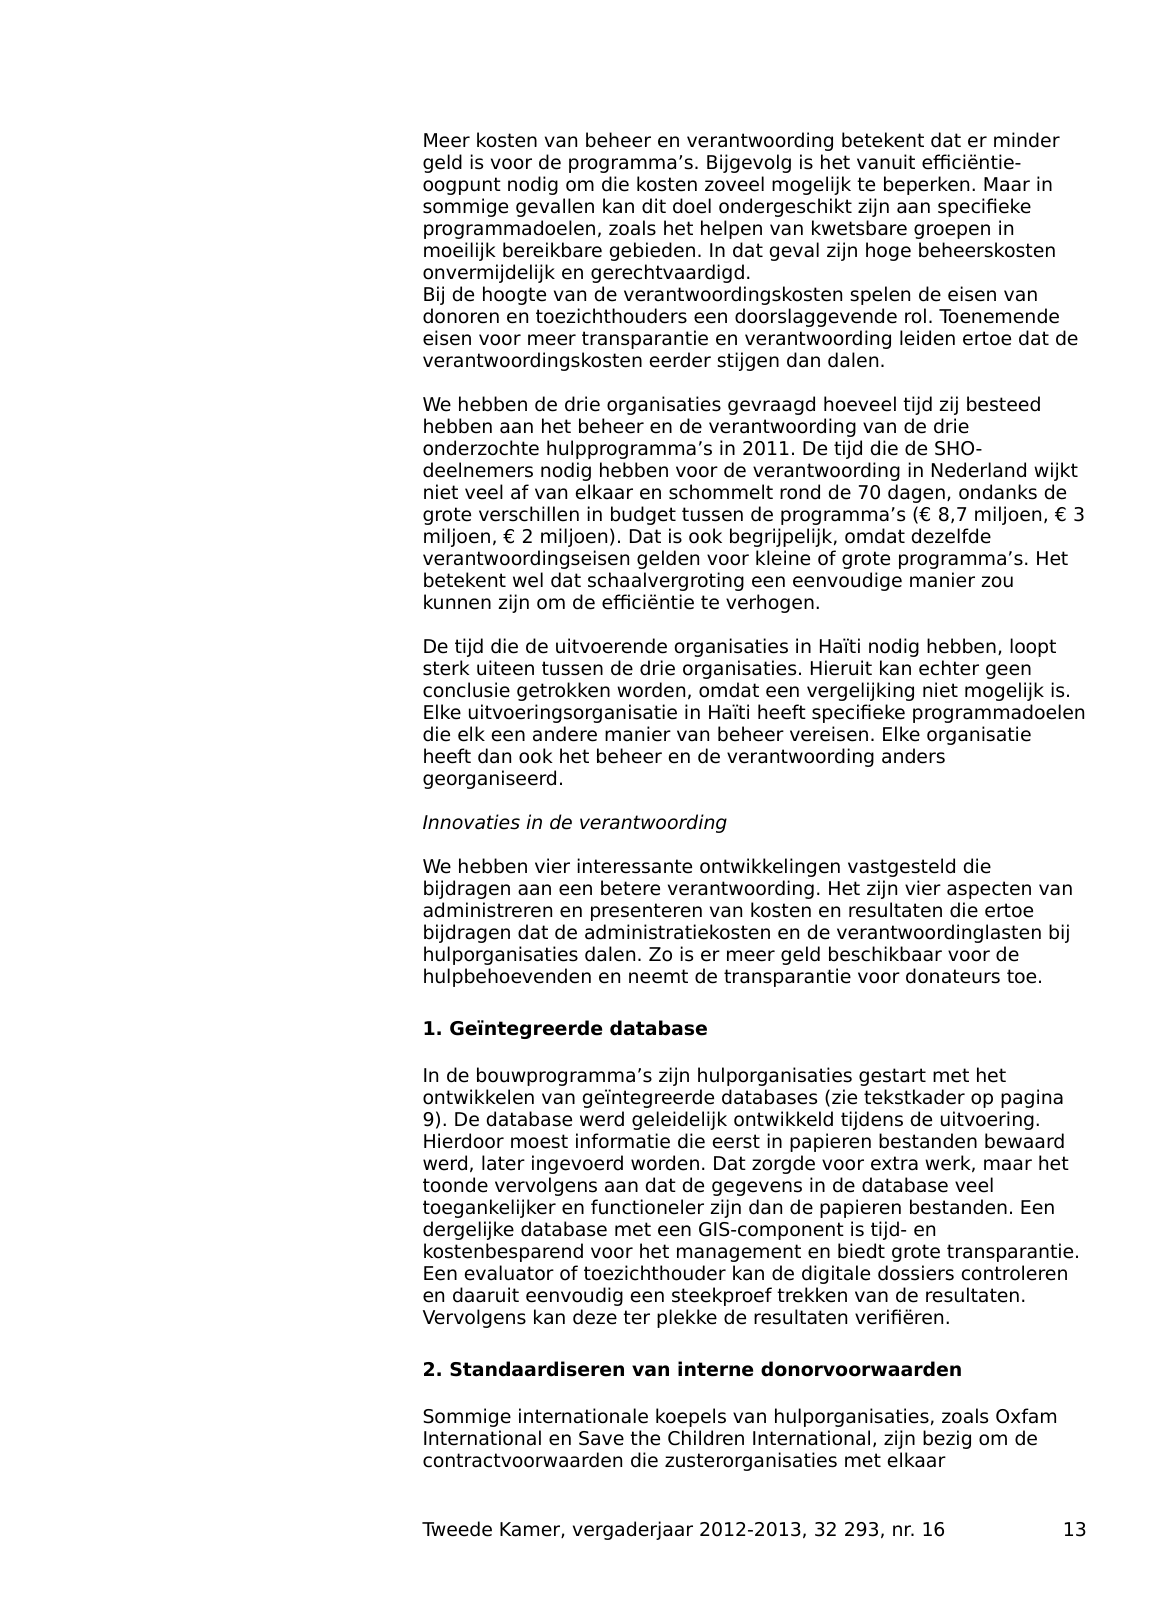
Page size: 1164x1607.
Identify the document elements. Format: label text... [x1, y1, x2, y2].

subtitle 1. Geïntegreerde database [422, 1018, 1087, 1040]
subtitle 2. Standaardiseren van interne donorvoorwaarden [422, 1359, 1087, 1381]
text Sommige internationale koepels van hulporganisaties, zoals Oxfam International en Save the Children International, zijn bezig om de contractvoorwaarden die zusterorganisaties met elkaar [422, 1406, 1087, 1472]
text In de bouwprogramma’s zijn hulporganisaties gestart met het ontwikkelen van geïntegreerde databases (zie tekstkader op pagina 9). De database werd geleidelijk ontwikkeld tijdens de uitvoering. Hierdoor moest informatie die eerst in papieren bestanden bewaard werd, later ingevoerd worden. Dat zorgde voor extra werk, maar het toonde vervolgens aan dat de gegevens in de database veel toegankelijker en functioneler zijn dan de papieren bestanden. Een dergelijke database met een GIS-component is tijd- en kostenbesparend voor het management en biedt grote transparantie. Een evaluator of toezichthouder kan de digitale dossiers controleren en daaruit eenvoudig een steekproef trekken van de resultaten. Vervolgens kan deze ter plekke de resultaten verifiëren. [422, 1065, 1087, 1329]
text De tijd die de uitvoerende organisaties in Haïti nodig hebben, loopt sterk uiteen tussen de drie organisaties. Hieruit kan echter geen conclusie getrokken worden, omdat een vergelijking niet mogelijk is. Elke uitvoeringsorganisatie in Haïti heeft specifieke programmadoelen die elk een andere manier van beheer vereisen. Elke organisatie heeft dan ook het beheer en de verantwoording anders georganiseerd. [422, 636, 1087, 790]
subtitle Innovaties in de verantwoording [422, 812, 1087, 834]
text Meer kosten van beheer en verantwoording betekent dat er minder geld is voor de programma’s. Bijgevolg is het vanuit efficiëntie-oogpunt nodig om die kosten zoveel mogelijk te beperken. Maar in sommige gevallen kan dit doel ondergeschikt zijn aan specifieke programmadoelen, zoals het helpen van kwetsbare groepen in moeilijk bereikbare gebieden. In dat geval zijn hoge beheerskosten onvermijdelijk en gerechtvaardigd. [422, 130, 1087, 284]
text Bij de hoogte van de verantwoordingskosten spelen de eisen van donoren en toezichthouders een doorslaggevende rol. Toenemende eisen voor meer transparantie en verantwoording leiden ertoe dat de verantwoordingskosten eerder stijgen dan dalen. [422, 284, 1087, 372]
text We hebben vier interessante ontwikkelingen vastgesteld die bijdragen aan een betere verantwoording. Het zijn vier aspecten van administreren en presenteren van kosten en resultaten die ertoe bijdragen dat de administratiekosten en de verantwoordinglasten bij hulporganisaties dalen. Zo is er meer geld beschikbaar voor de hulpbehoevenden en neemt de transparantie voor donateurs toe. [422, 856, 1087, 988]
text We hebben de drie organisaties gevraagd hoeveel tijd zij besteed hebben aan het beheer en de verantwoording van de drie onderzochte hulpprogramma’s in 2011. De tijd die de SHO-deelnemers nodig hebben voor de verantwoording in Nederland wijkt niet veel af van elkaar en schommelt rond de 70 dagen, ondanks de grote verschillen in budget tussen de programma’s (€ 8,7 miljoen, € 3 miljoen, € 2 miljoen). Dat is ook begrijpelijk, omdat dezelfde verantwoordingseisen gelden voor kleine of grote programma’s. Het betekent wel dat schaalvergroting een eenvoudige manier zou kunnen zijn om de efficiëntie te verhogen. [422, 394, 1087, 614]
